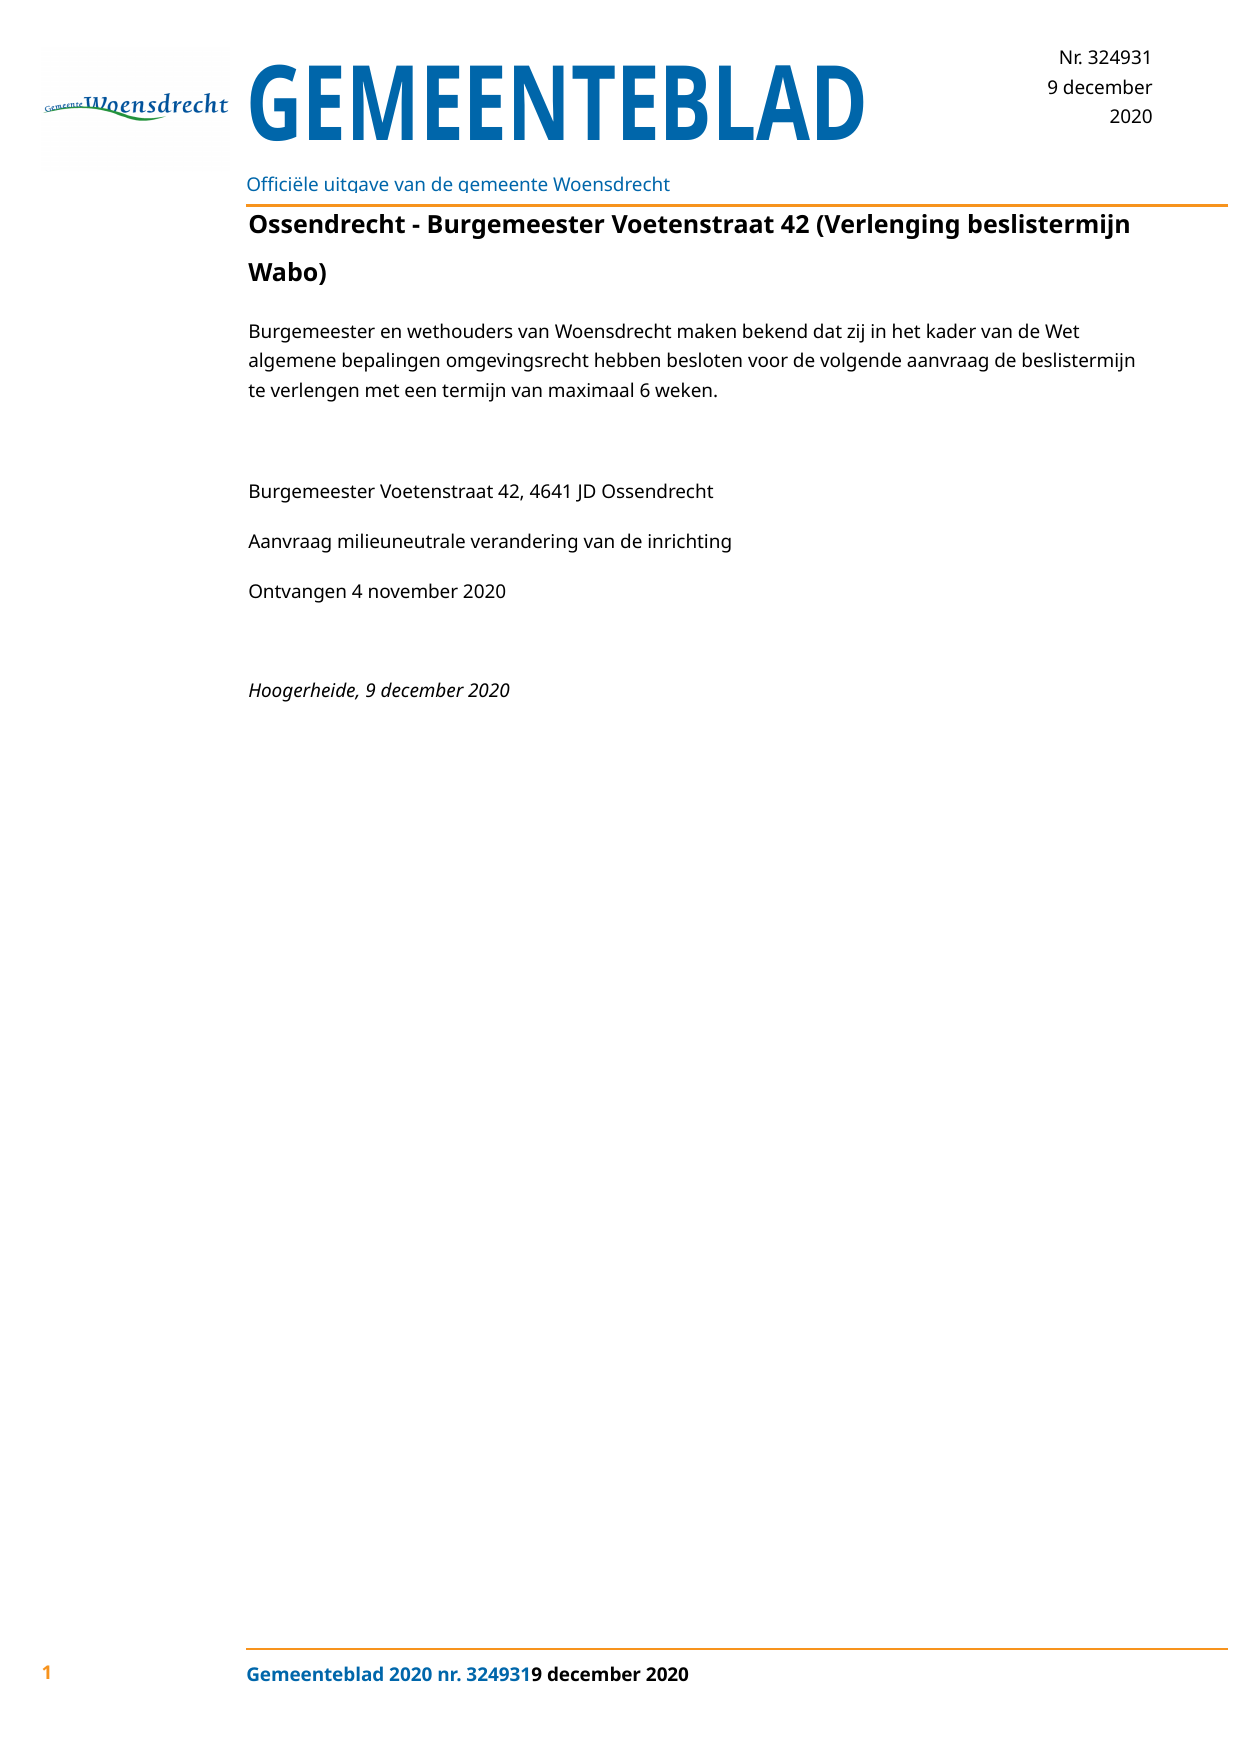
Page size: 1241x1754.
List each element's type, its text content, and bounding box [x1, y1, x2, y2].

text Burgemeester Voetenstraat 42, 4641 JD Ossendrecht [248, 478, 1152, 504]
text Aanvraag milieuneutrale verandering van de inrichting [248, 528, 1152, 554]
text Burgemeester en wethouders van Woensdrecht maken bekend dat zij in het kader van de Wet algemene bepalingen omgevingsrecht hebben besloten voor de volgende aanvraag de beslistermijn te verlengen met een termijn van maximaal 6 weken. [248, 318, 1152, 403]
picture [41, 47, 231, 172]
text Ossendrecht - Burgemeester Voetenstraat 42 (Verlenging beslistermijn Wabo) [248, 207, 1152, 288]
text Hoogerheide, 9 december 2020 [248, 677, 1152, 703]
text Ontvangen 4 november 2020 [248, 579, 1152, 604]
